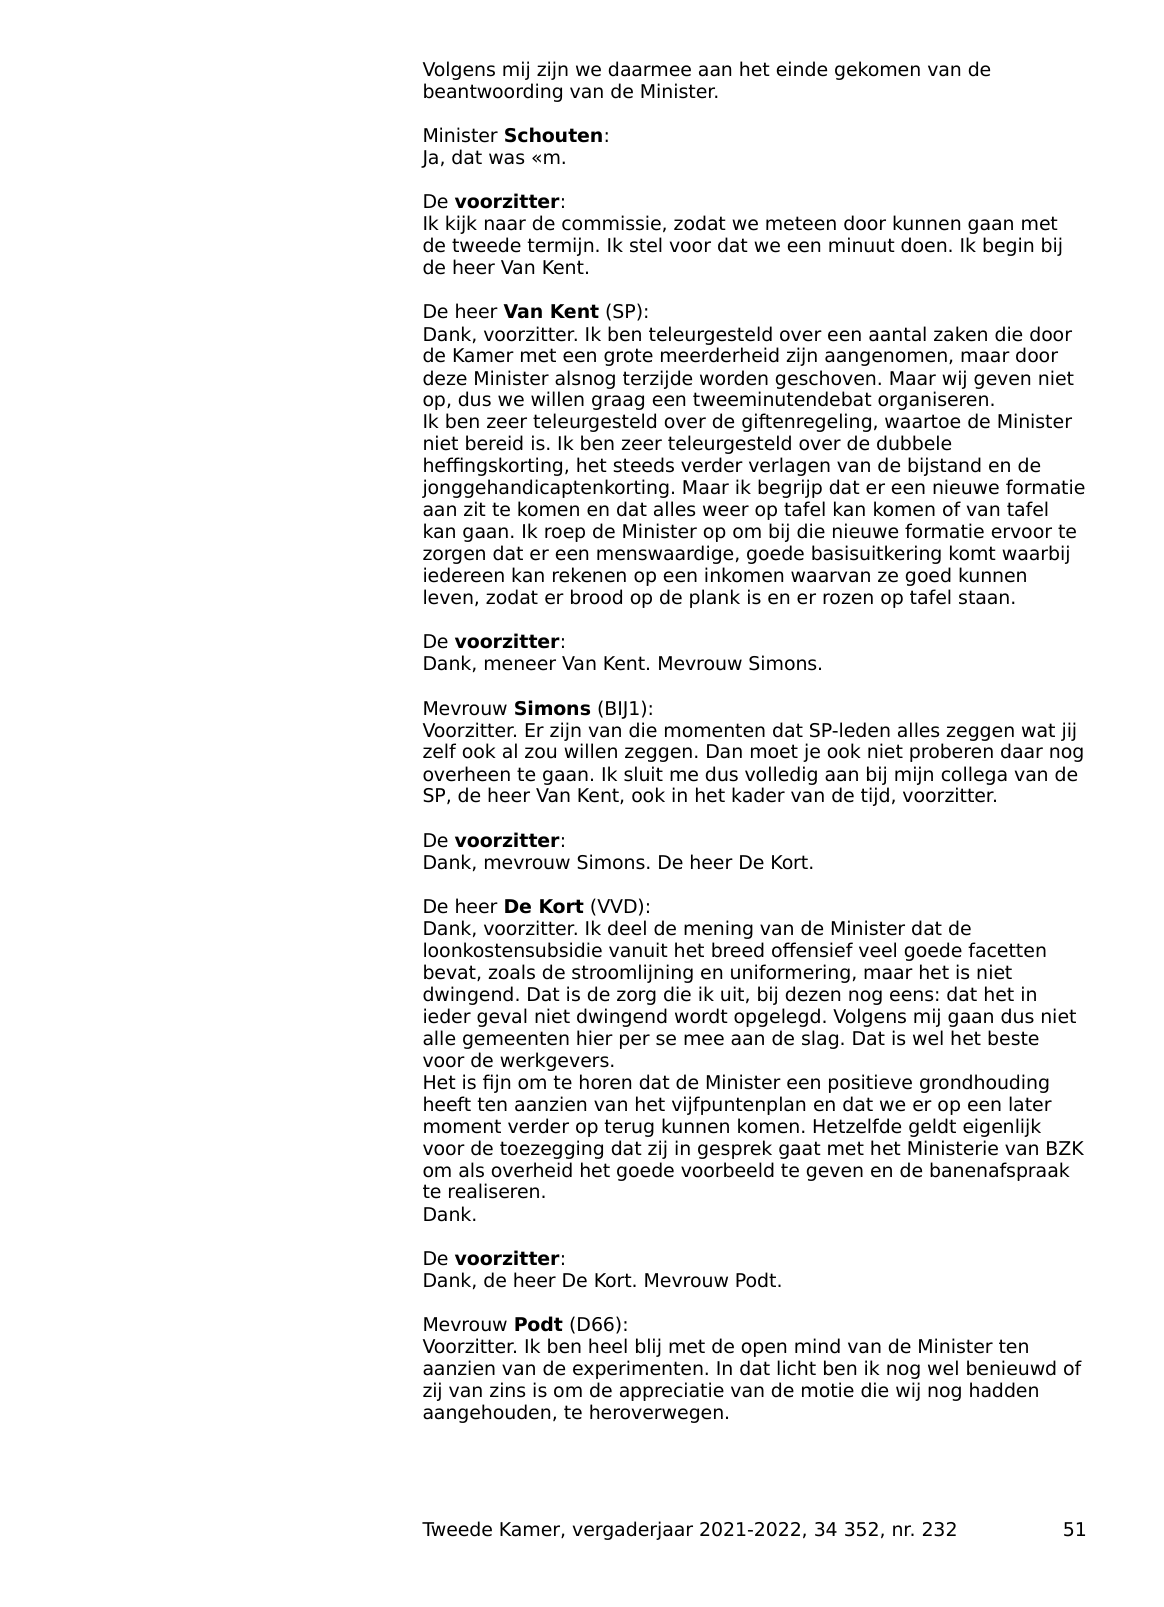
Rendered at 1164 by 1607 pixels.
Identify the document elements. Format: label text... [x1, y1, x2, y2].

text Voorzitter. Er zijn van die momenten dat SP-leden alles zeggen wat jij zelf ook al zou willen zeggen. Dan moet je ook niet proberen daar nog overheen te gaan. Ik sluit me dus volledig aan bij mijn collega van de SP, de heer Van Kent, ook in het kader van de tijd, voorzitter. [422, 719, 1087, 807]
text Ik ben zeer teleurgesteld over de giftenregeling, waartoe de Minister niet bereid is. Ik ben zeer teleurgesteld over de dubbele heffingskorting, het steeds verder verlagen van de bijstand en de jonggehandicaptenkorting. Maar ik begrijp dat er een nieuwe formatie aan zit te komen en dat alles weer op tafel kan komen of van tafel kan gaan. Ik roep de Minister op om bij die nieuwe formatie ervoor te zorgen dat er een menswaardige, goede basisuitkering komt waarbij iedereen kan rekenen op een inkomen waarvan ze goed kunnen leven, zodat er brood op de plank is en er rozen op tafel staan. [422, 411, 1087, 609]
text De voorzitter: [422, 631, 1087, 653]
text Mevrouw Simons (BIJ1): [422, 697, 1087, 719]
text Dank. [422, 1203, 1087, 1225]
text Mevrouw Podt (D66): [422, 1314, 1087, 1336]
text Ik kijk naar de commissie, zodat we meteen door kunnen gaan met de tweede termijn. Ik stel voor dat we een minuut doen. Ik begin bij de heer Van Kent. [422, 213, 1087, 279]
text Dank, mevrouw Simons. De heer De Kort. [422, 852, 1087, 873]
text De voorzitter: [422, 829, 1087, 852]
text De heer Van Kent (SP): [422, 301, 1087, 323]
text Volgens mij zijn we daarmee aan het einde gekomen van de beantwoording van de Minister. [422, 59, 1087, 103]
text Dank, voorzitter. Ik ben teleurgesteld over een aantal zaken die door de Kamer met een grote meerderheid zijn aangenomen, maar door deze Minister alsnog terzijde worden geschoven. Maar wij geven niet op, dus we willen graag een tweeminutendebat organiseren. [422, 323, 1087, 411]
text Minister Schouten: [422, 125, 1087, 147]
text De voorzitter: [422, 1248, 1087, 1269]
text Ja, dat was «m. [422, 147, 1087, 169]
text De heer De Kort (VVD): [422, 896, 1087, 918]
text Dank, meneer Van Kent. Mevrouw Simons. [422, 653, 1087, 675]
text Het is fijn om te horen dat de Minister een positieve grondhouding heeft ten aanzien van het vijfpuntenplan en dat we er op een later moment verder op terug kunnen komen. Hetzelfde geldt eigenlijk voor de toezegging dat zij in gesprek gaat met het Ministerie van BZK om als overheid het goede voorbeeld te geven en de banenafspraak te realiseren. [422, 1072, 1087, 1203]
text Dank, voorzitter. Ik deel de mening van de Minister dat de loonkostensubsidie vanuit het breed offensief veel goede facetten bevat, zoals de stroomlijning en uniformering, maar het is niet dwingend. Dat is de zorg die ik uit, bij dezen nog eens: dat het in ieder geval niet dwingend wordt opgelegd. Volgens mij gaan dus niet alle gemeenten hier per se mee aan de slag. Dat is wel het beste voor de werkgevers. [422, 918, 1087, 1072]
text Voorzitter. Ik ben heel blij met de open mind van de Minister ten aanzien van de experimenten. In dat licht ben ik nog wel benieuwd of zij van zins is om de appreciatie van de motie die wij nog hadden aangehouden, te heroverwegen. [422, 1336, 1087, 1424]
text De voorzitter: [422, 191, 1087, 213]
text Dank, de heer De Kort. Mevrouw Podt. [422, 1269, 1087, 1292]
